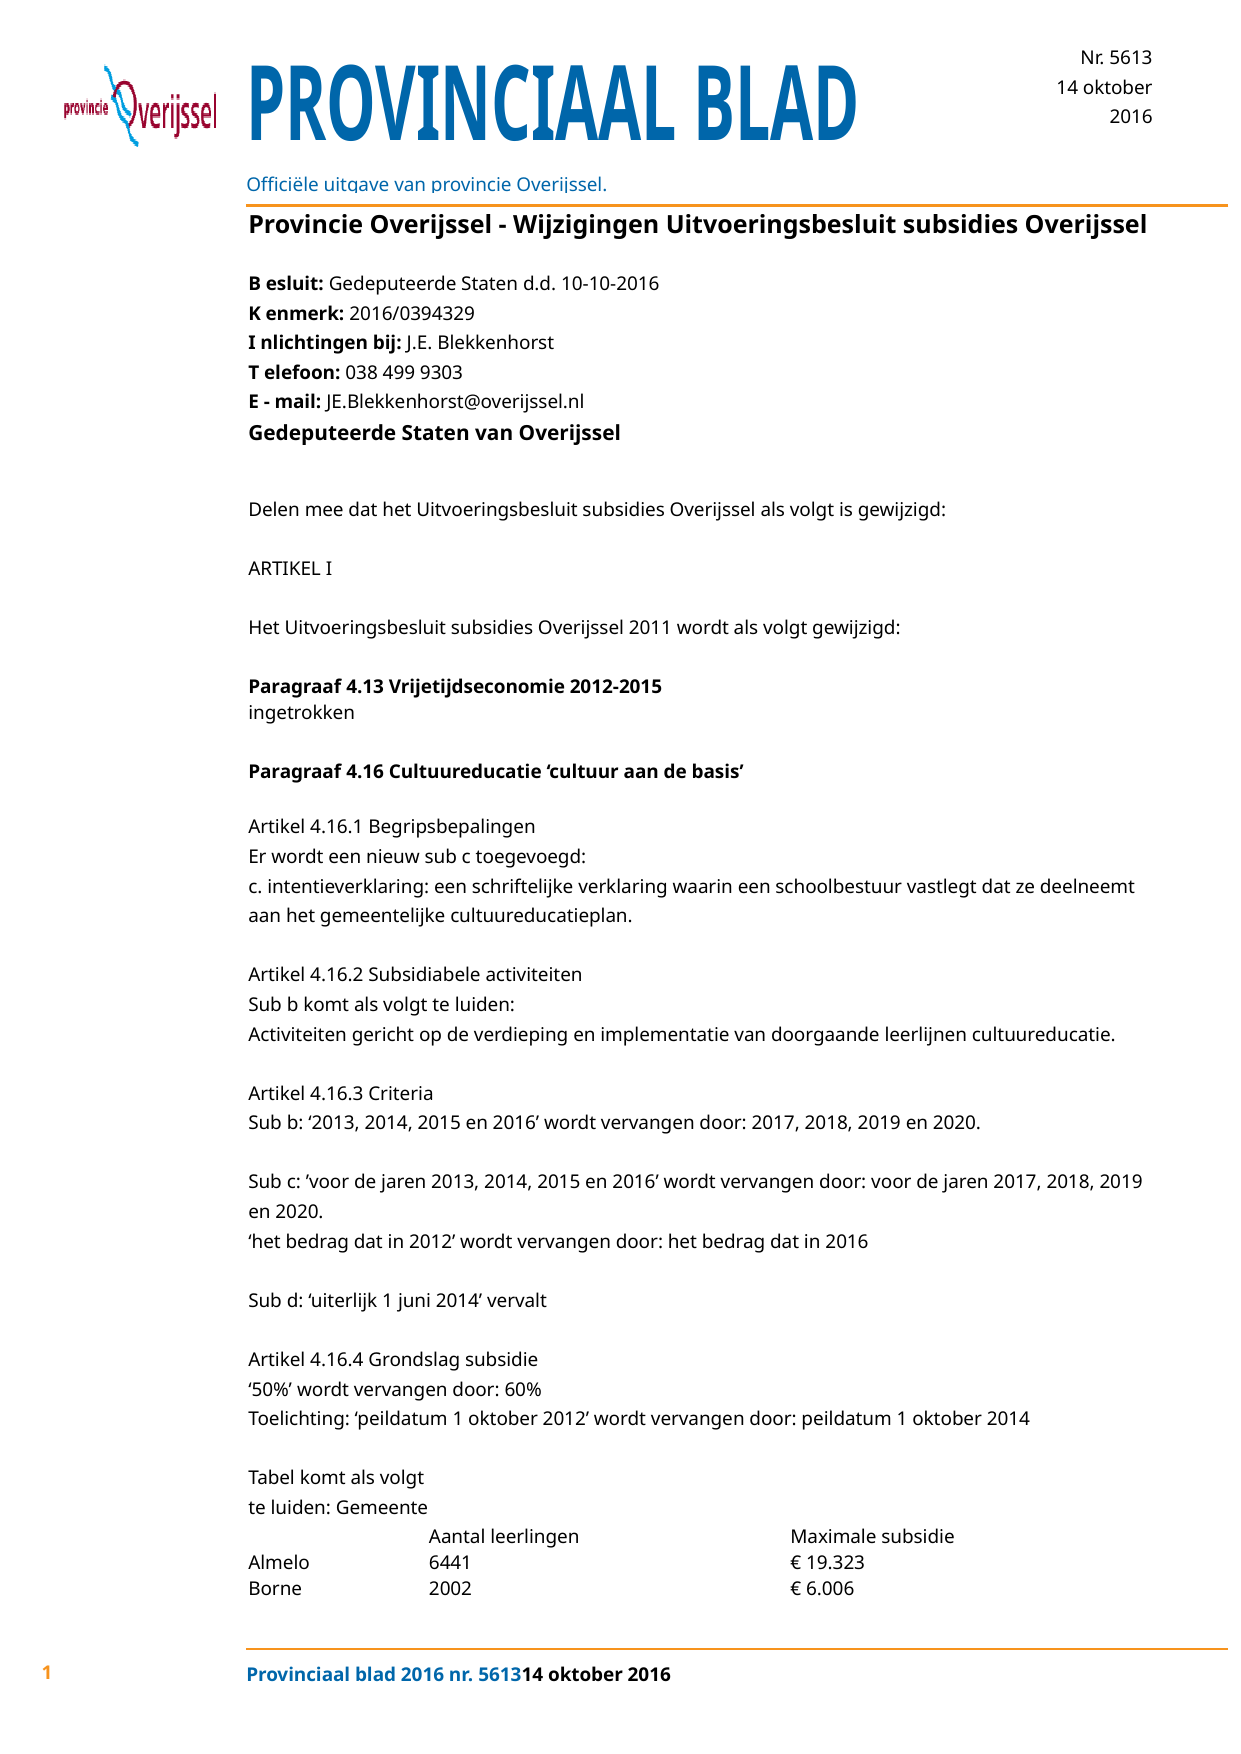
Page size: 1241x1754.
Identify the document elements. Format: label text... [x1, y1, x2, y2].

text Activiteiten gericht op de verdieping en implementatie van doorgaande leerlijnen cultuureducatie. [248, 1021, 1152, 1046]
text ‘50%’ wordt vervangen door: 60% [248, 1376, 1152, 1401]
table_header Maximale subsidie [790, 1435, 1152, 1549]
text Er wordt een nieuw sub c toegevoegd: [248, 843, 1152, 869]
text Sub b: ‘2013, 2014, 2015 en 2016’ wordt vervangen door: 2017, 2018, 2019 en 2020. [248, 1109, 1152, 1135]
text Artikel 4.16.1 Begripsbepalingen [248, 814, 1152, 839]
text ARTIKEL I [248, 555, 1152, 581]
table_cell 2002 [429, 1575, 790, 1601]
text Het Uitvoeringsbesluit subsidies Overijssel 2011 wordt als volgt gewijzigd: [248, 614, 1152, 640]
text I nlichtingen bij: J.E. Blekkenhorst [248, 329, 1152, 355]
text Sub b komt als volgt te luiden: [248, 991, 1152, 1017]
table_cell Borne [248, 1575, 429, 1601]
text Gedeputeerde Staten van Overijssel [248, 418, 1152, 447]
text c. intentieverklaring: een schriftelijke verklaring waarin een schoolbestuur vastlegt dat ze deelneemt aan het gemeentelijke cultuureducatieplan. [248, 873, 1152, 928]
text B esluit: Gedeputeerde Staten d.d. 10-10-2016 [248, 270, 1152, 296]
table_cell 6441 [429, 1550, 790, 1575]
text ingetrokken [248, 699, 1152, 725]
text Paragraaf 4.13 Vrijetijdseconomie 2012-2015 [248, 673, 1152, 699]
table_header Tabel komt als volgt te luiden: Gemeente [248, 1435, 429, 1549]
text E - mail: JE.Blekkenhorst@overijssel.nl [248, 389, 1152, 414]
text Sub d: ‘uiterlijk 1 juni 2014’ vervalt [248, 1287, 1152, 1313]
text Sub c: ’voor de jaren 2013, 2014, 2015 en 2016’ wordt vervangen door: voor de jaren 2017, 2018, 2019 en 2020. [248, 1169, 1152, 1224]
picture [41, 47, 231, 172]
table_header Aantal leerlingen [429, 1435, 790, 1549]
text Artikel 4.16.4 Grondslag subsidie [248, 1346, 1152, 1372]
text ‘het bedrag dat in 2012’ wordt vervangen door: het bedrag dat in 2016 [248, 1228, 1152, 1253]
text Provincie Overijssel - Wijzigingen Uitvoeringsbesluit subsidies Overijssel [248, 207, 1152, 241]
text Paragraaf 4.16 Cultuureducatie ‘cultuur aan de basis’ [248, 758, 1152, 784]
text T elefoon: 038 499 9303 [248, 359, 1152, 385]
table_cell € 19.323 [790, 1550, 1152, 1575]
text Delen mee dat het Uitvoeringsbesluit subsidies Overijssel als volgt is gewijzigd: [248, 496, 1152, 522]
table_cell € 6.006 [790, 1575, 1152, 1601]
table_cell Almelo [248, 1550, 429, 1575]
text Toelichting: ‘peildatum 1 oktober 2012’ wordt vervangen door: peildatum 1 oktober 2014 [248, 1405, 1152, 1431]
text K enmerk: 2016/0394329 [248, 300, 1152, 326]
text Artikel 4.16.3 Criteria [248, 1080, 1152, 1106]
text Artikel 4.16.2 Subsidiabele activiteiten [248, 962, 1152, 987]
